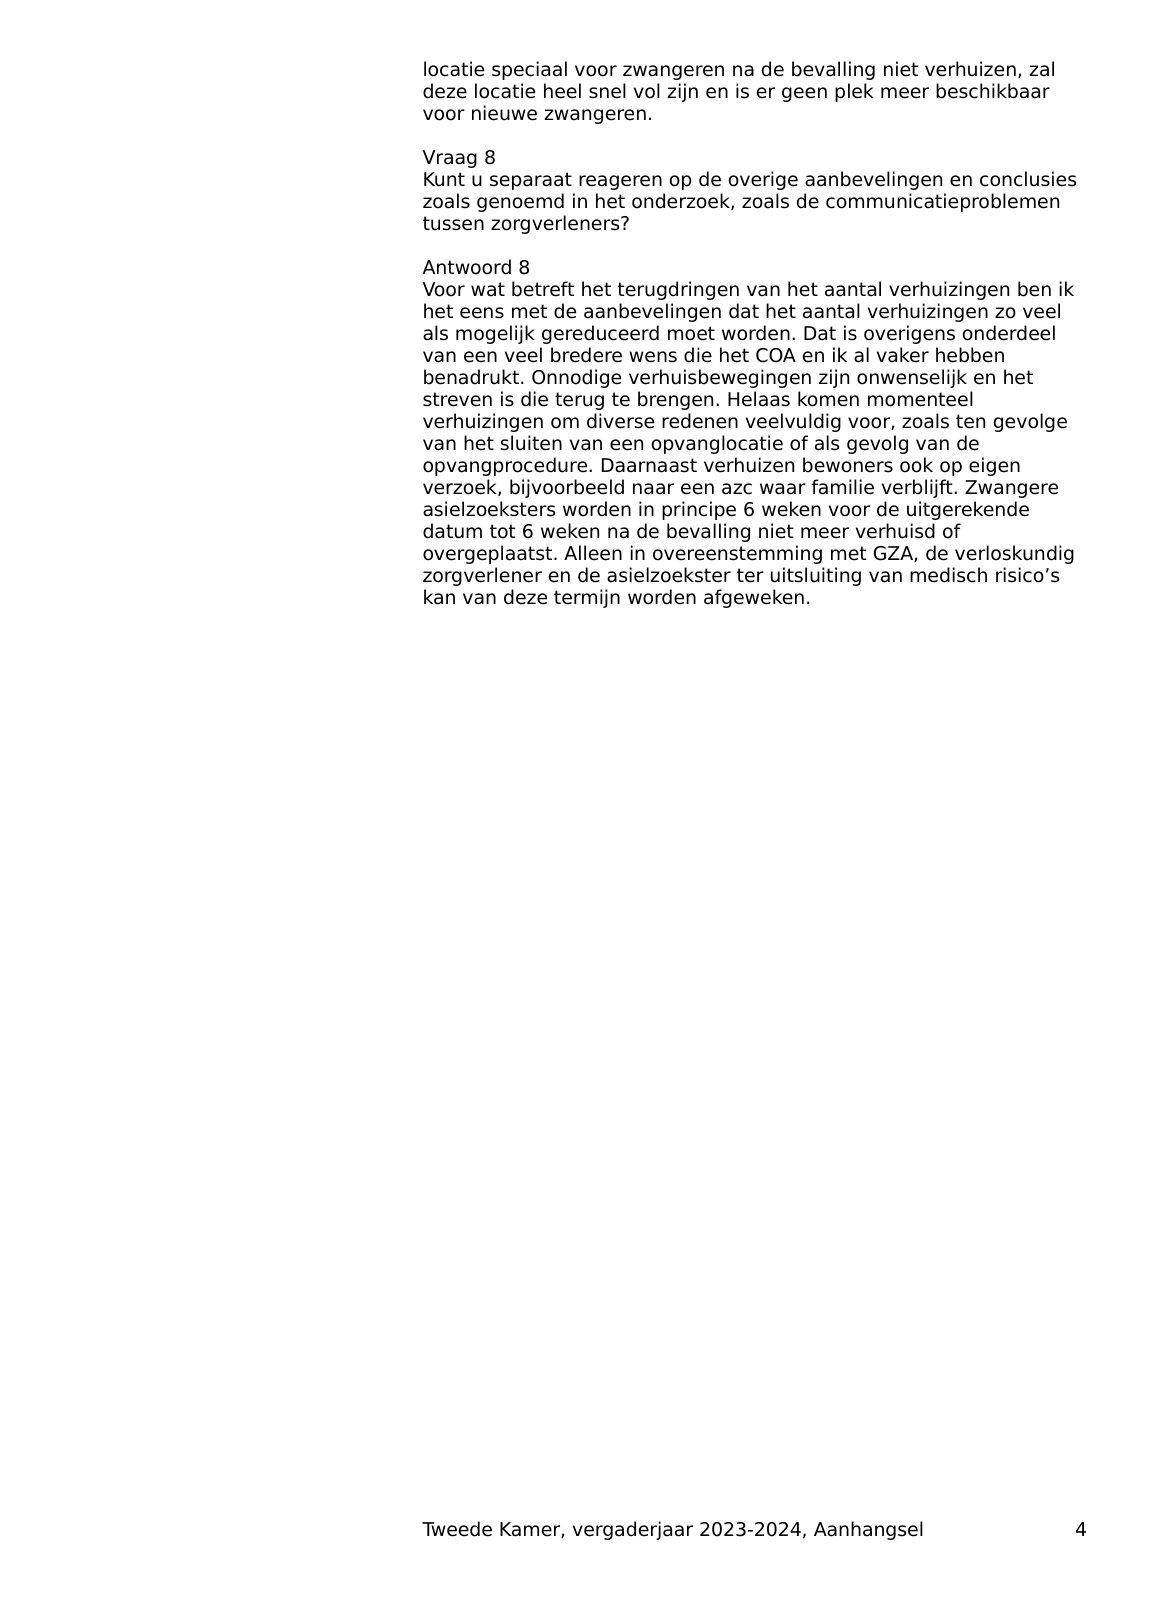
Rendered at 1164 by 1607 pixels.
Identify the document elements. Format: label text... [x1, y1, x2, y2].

text Vraag 8 [422, 147, 1087, 169]
text Voor wat betreft het terugdringen van het aantal verhuizingen ben ik het eens met de aanbevelingen dat het aantal verhuizingen zo veel als mogelijk gereduceerd moet worden. Dat is overigens onderdeel van een veel bredere wens die het COA en ik al vaker hebben benadrukt. Onnodige verhuisbewegingen zijn onwenselijk en het streven is die terug te brengen. Helaas komen momenteel verhuizingen om diverse redenen veelvuldig voor, zoals ten gevolge van het sluiten van een opvanglocatie of als gevolg van de opvangprocedure. Daarnaast verhuizen bewoners ook op eigen verzoek, bijvoorbeeld naar een azc waar familie verblijft. Zwangere asielzoeksters worden in principe 6 weken voor de uitgerekende datum tot 6 weken na de bevalling niet meer verhuisd of overgeplaatst. Alleen in overeenstemming met GZA, de verloskundig zorgverlener en de asielzoekster ter uitsluiting van medisch risico’s kan van deze termijn worden afgeweken. [422, 279, 1087, 609]
text Antwoord 8 [422, 257, 1087, 279]
text locatie speciaal voor zwangeren na de bevalling niet verhuizen, zal deze locatie heel snel vol zijn en is er geen plek meer beschikbaar voor nieuwe zwangeren. [422, 59, 1087, 125]
text Kunt u separaat reageren op de overige aanbevelingen en conclusies zoals genoemd in het onderzoek, zoals de communicatieproblemen tussen zorgverleners? [422, 169, 1087, 235]
